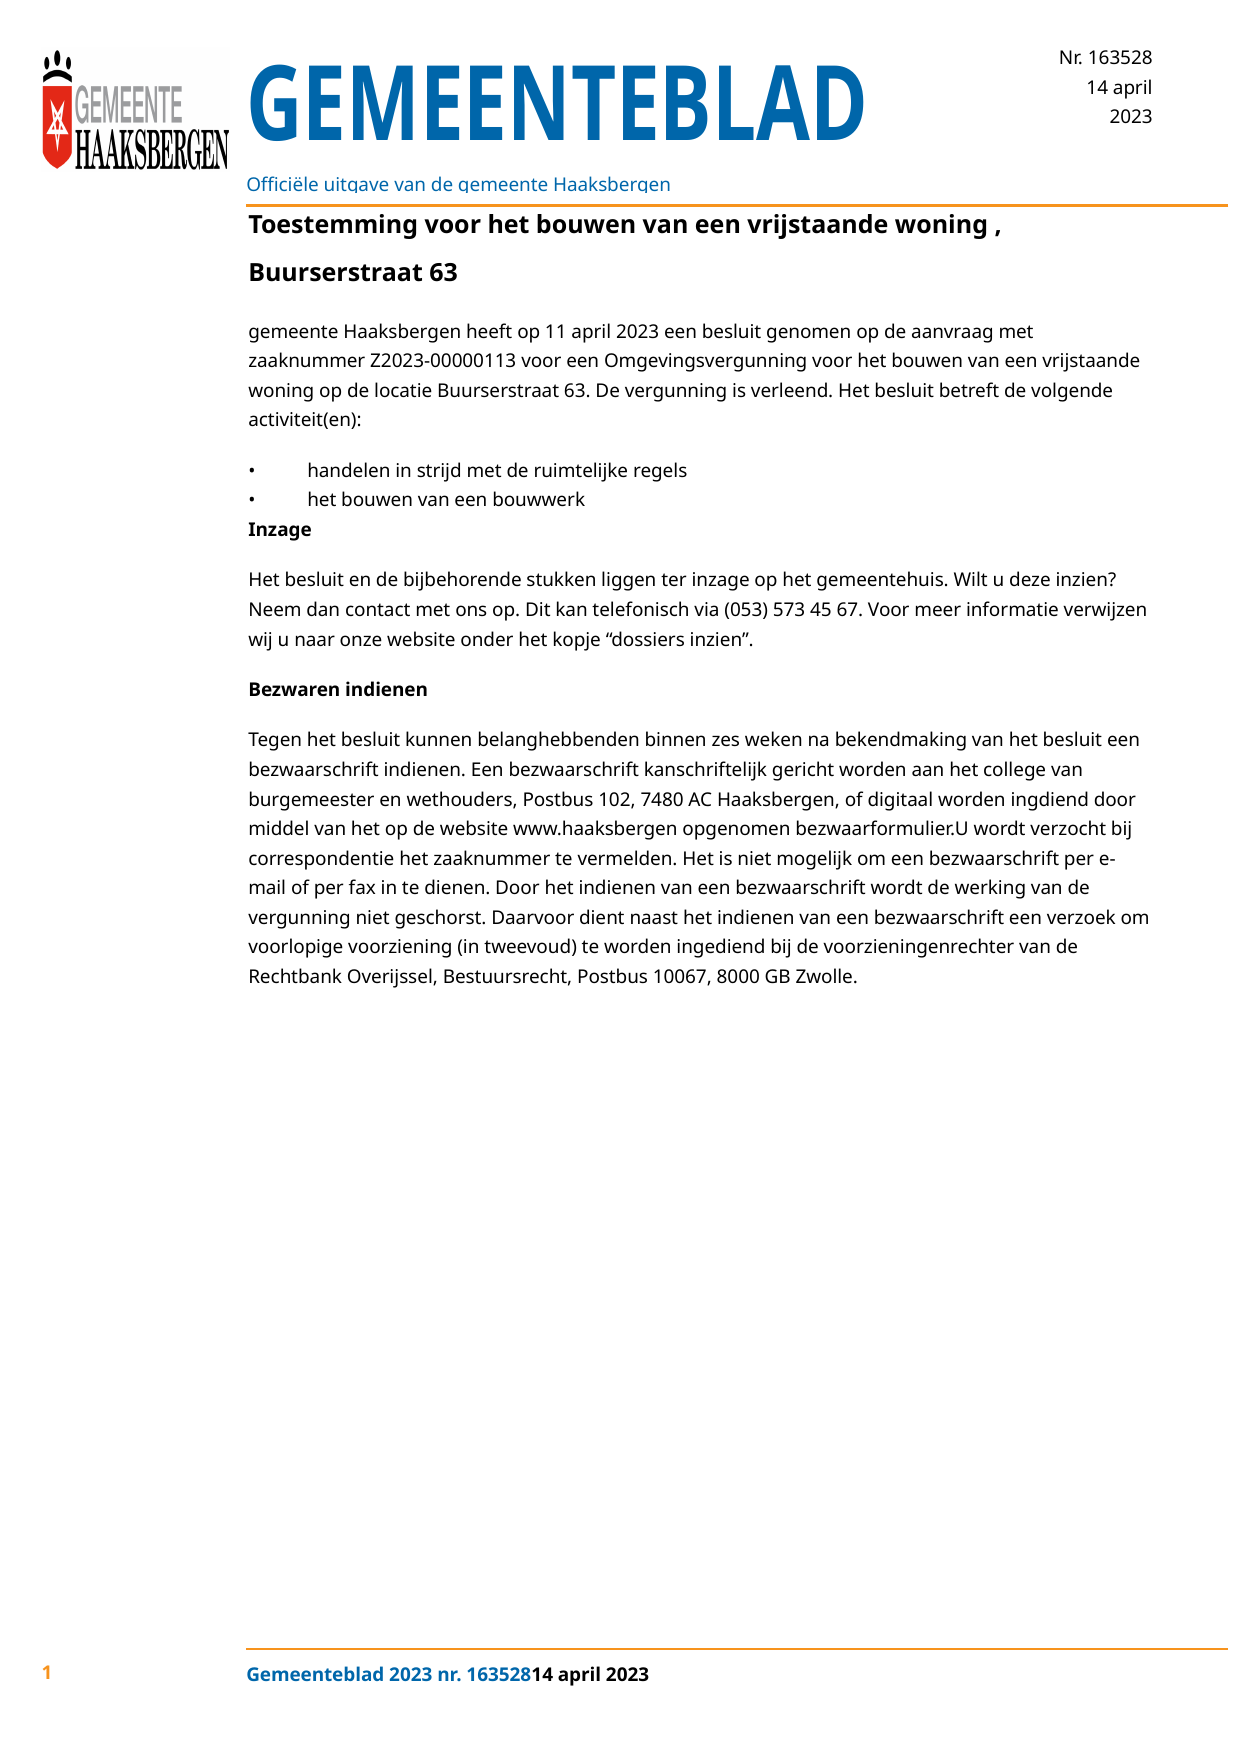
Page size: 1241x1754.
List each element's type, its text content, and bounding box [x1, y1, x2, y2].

text Inzage [248, 516, 1152, 542]
picture [41, 47, 231, 172]
text Tegen het besluit kunnen belanghebbenden binnen zes weken na bekendmaking van het besluit een bezwaarschrift indienen. Een bezwaarschrift kanschriftelijk gericht worden aan het college van burgemeester en wethouders, Postbus 102, 7480 AC Haaksbergen, of digitaal worden ingdiend door middel van het op de website www.haaksbergen opgenomen bezwaarformulier.U wordt verzocht bij correspondentie het zaaknummer te vermelden. Het is niet mogelijk om een bezwaarschrift per e-mail of per fax in te dienen. Door het indienen van een bezwaarschrift wordt de werking van de vergunning niet geschorst. Daarvoor dient naast het indienen van een bezwaarschrift een verzoek om voorlopige voorziening (in tweevoud) te worden ingediend bij de voorzieningenrechter van de Rechtbank Overijssel, Bestuursrecht, Postbus 10067, 8000 GB Zwolle. [248, 727, 1152, 989]
list het bouwen van een bouwwerk [248, 487, 1152, 512]
list handelen in strijd met de ruimtelijke regels [248, 457, 1152, 483]
text Het besluit en de bijbehorende stukken liggen ter inzage op het gemeentehuis. Wilt u deze inzien? Neem dan contact met ons op. Dit kan telefonisch via (053) 573 45 67. Voor meer informatie verwijzen wij u naar onze website onder het kopje “dossiers inzien”. [248, 567, 1152, 652]
text gemeente Haaksbergen heeft op 11 april 2023 een besluit genomen op de aanvraag met zaaknummer Z2023-00000113 voor een Omgevingsvergunning voor het bouwen van een vrijstaande woning op de locatie Buurserstraat 63. De vergunning is verleend. Het besluit betreft de volgende activiteit(en): [248, 318, 1152, 432]
text Bezwaren indienen [248, 676, 1152, 702]
text Toestemming voor het bouwen van een vrijstaande woning , Buurserstraat 63 [248, 207, 1152, 288]
